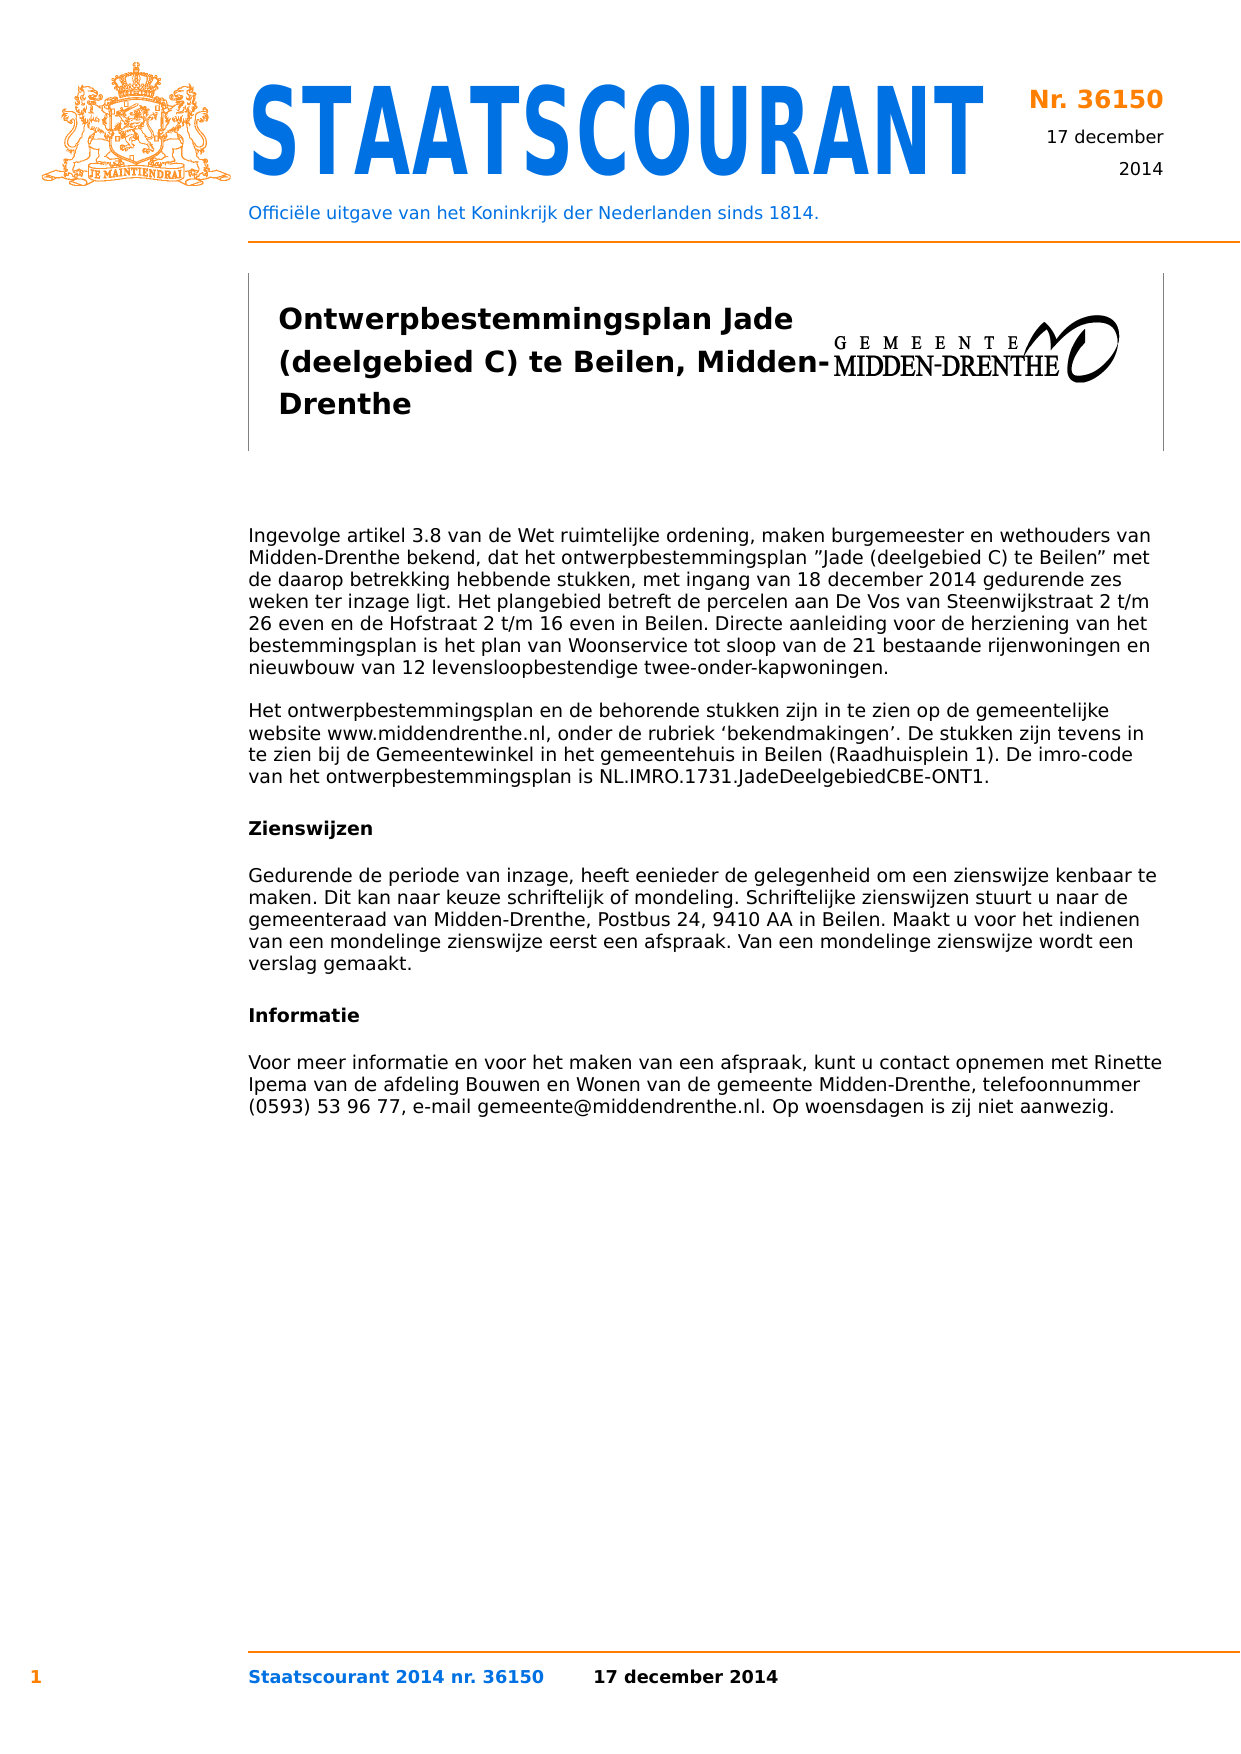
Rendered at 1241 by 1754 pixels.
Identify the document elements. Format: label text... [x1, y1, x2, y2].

table_cell 17 december [998, 121, 1240, 153]
table_header [25, 62, 248, 241]
text Ingevolge artikel 3.8 van de Wet ruimtelijke ordening, maken burgemeester en wethouders van Midden-Drenthe bekend, dat het ontwerpbestemmingsplan ”Jade (deelgebied C) te Beilen” met de daarop betrekking hebbende stukken, met ingang van 18 december 2014 gedurende zes weken ter inzage ligt. Het plangebied betreft de percelen aan De Vos van Steenwijkstraat 2 t/m 26 even en de Hofstraat 2 t/m 16 even in Beilen. Directe aanleiding voor de herziening van het bestemmingsplan is het plan van Woonservice tot sloop van de 21 bestaande rijenwoningen en nieuwbouw van 12 levensloopbestendige twee-onder-kapwoningen. [248, 525, 1163, 678]
picture [832, 302, 1134, 391]
picture [41, 62, 231, 186]
table_header Nr. 36150 [998, 62, 1240, 121]
subtitle Ontwerpbestemmingsplan Jade (deelgebied C) te Beilen, Midden-Drenthe [249, 273, 1163, 451]
subtitle Zienswijzen [248, 818, 1163, 840]
table_header STAATSCOURANT [248, 62, 998, 203]
text Gedurende de periode van inzage, heeft eenieder de gelegenheid om een zienswijze kenbaar te maken. Dit kan naar keuze schriftelijk of mondeling. Schriftelijke zienswijzen stuurt u naar de gemeenteraad van Midden-Drenthe, Postbus 24, 9410 AA in Beilen. Maakt u voor het indienen van een mondelinge zienswijze eerst een afspraak. Van een mondelinge zienswijze wordt een verslag gemaakt. [248, 865, 1163, 975]
text Voor meer informatie en voor het maken van een afspraak, kunt u contact opnemen met Rinette Ipema van de afdeling Bouwen en Wonen van de gemeente Midden-Drenthe, telefoonnummer (0593) 53 96 77, e-mail gemeente@middendrenthe.nl. Op woensdagen is zij niet aanwezig. [248, 1052, 1163, 1118]
table_cell 2014 [998, 153, 1240, 203]
text Het ontwerpbestemmingsplan en de behorende stukken zijn in te zien op de gemeentelijke website www.middendrenthe.nl, onder de rubriek ‘bekendmakingen’. De stukken zijn tevens in te zien bij de Gemeentewinkel in het gemeentehuis in Beilen (Raadhuisplein 1). De imro-code van het ontwerpbestemmingsplan is NL.IMRO.1731.JadeDeelgebiedCBE-ONT1. [248, 700, 1163, 788]
subtitle Informatie [248, 1005, 1163, 1027]
table_cell Officiële uitgave van het Koninkrijk der Nederlanden sinds 1814. [248, 203, 1240, 241]
